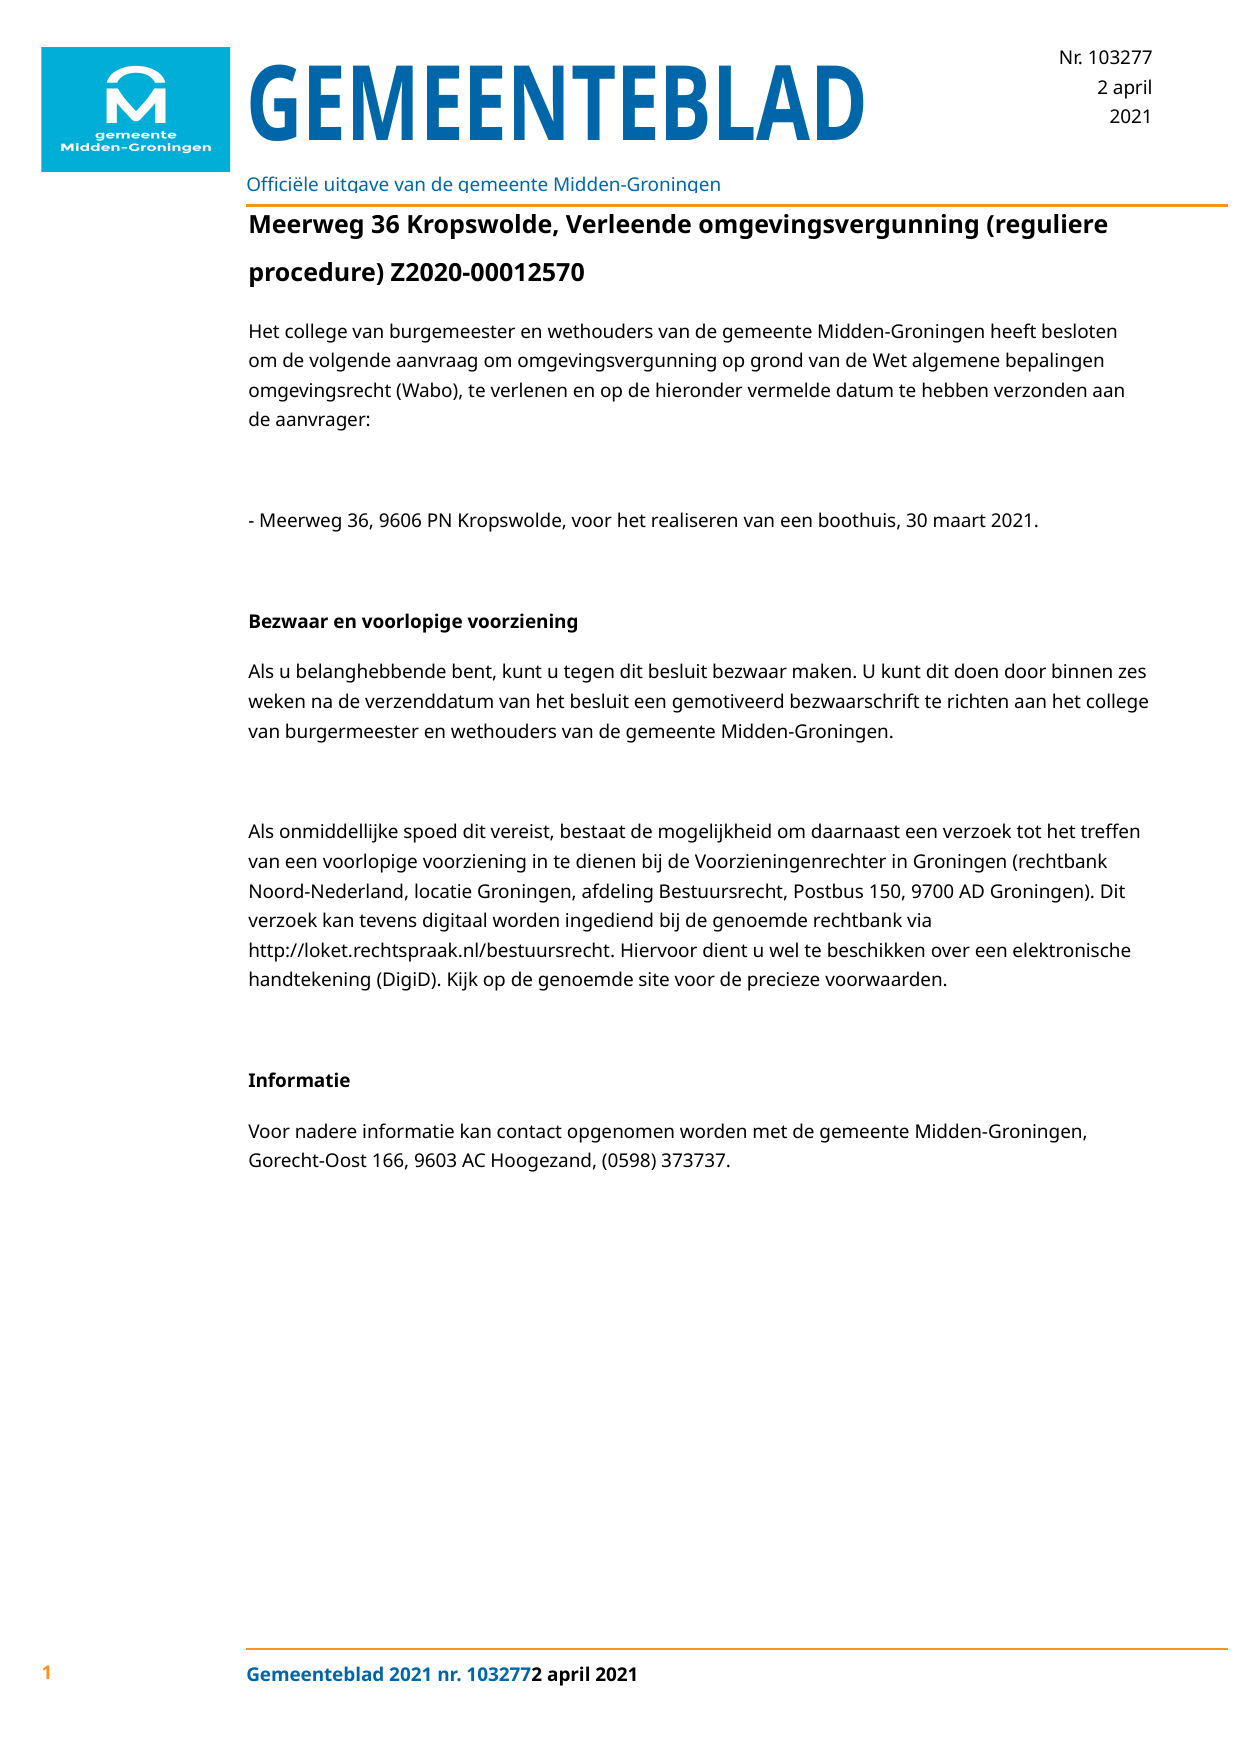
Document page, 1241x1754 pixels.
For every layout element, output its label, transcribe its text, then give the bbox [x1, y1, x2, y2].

text Het college van burgemeester en wethouders van de gemeente Midden-Groningen heeft besloten om de volgende aanvraag om omgevingsvergunning op grond van de Wet algemene bepalingen omgevingsrecht (Wabo), te verlenen en op de hieronder vermelde datum te hebben verzonden aan de aanvrager: [248, 318, 1152, 432]
text Als onmiddellijke spoed dit vereist, bestaat de mogelijkheid om daarnaast een verzoek tot het treffen van een voorlopige voorziening in te dienen bij de Voorzieningenrechter in Groningen (rechtbank Noord-Nederland, locatie Groningen, afdeling Bestuursrecht, Postbus 150, 9700 AD Groningen). Dit verzoek kan tevens digitaal worden ingediend bij de genoemde rechtbank via http://loket.rechtspraak.nl/bestuursrecht. Hiervoor dient u wel te beschikken over een elektronische handtekening (DigiD). Kijk op de genoemde site voor de precieze voorwaarden. [248, 819, 1152, 992]
text Meerweg 36 Kropswolde, Verleende omgevingsvergunning (reguliere procedure) Z2020-00012570 [248, 207, 1152, 288]
picture [107, 89, 165, 122]
text Voor nadere informatie kan contact opgenomen worden met de gemeente Midden-Groningen, Gorecht-Oost 166, 9603 AC Hoogezand, (0598) 373737. [248, 1118, 1152, 1173]
text - Meerweg 36, 9606 PN Kropswolde, voor het realiseren van een boothuis, 30 maart 2021. [248, 507, 1152, 533]
text Bezwaar en voorlopige voorziening [248, 608, 1152, 634]
text Als u belanghebbende bent, kunt u tegen dit besluit bezwaar maken. U kunt dit doen door binnen zes weken na de verzenddatum van het besluit een gemotiveerd bezwaarschrift te richten aan het college van burgermeester en wethouders van de gemeente Midden-Groningen. [248, 659, 1152, 744]
picture [184, 146, 190, 153]
picture [108, 66, 164, 82]
text Informatie [248, 1067, 1152, 1093]
